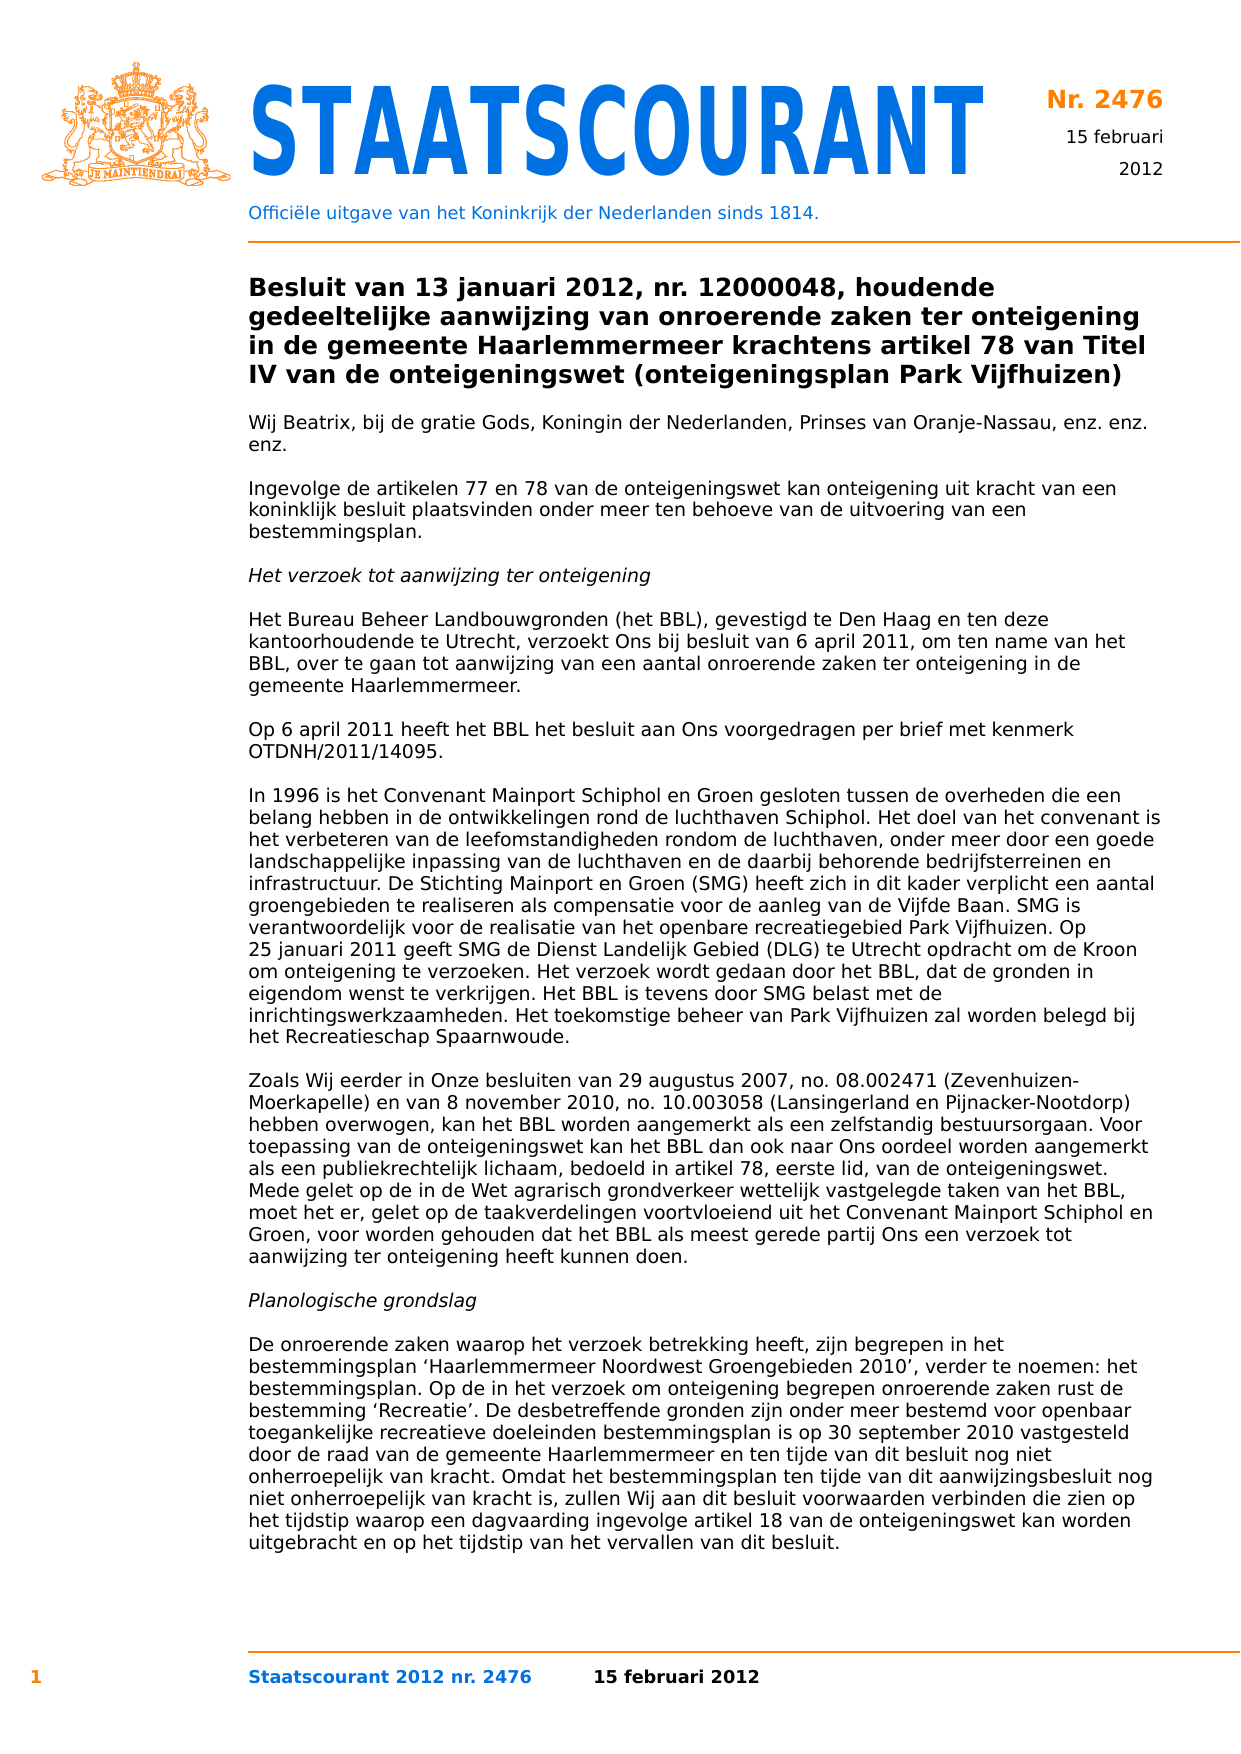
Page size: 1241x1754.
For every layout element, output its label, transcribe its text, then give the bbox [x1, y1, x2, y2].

picture [41, 62, 231, 186]
table_cell Officiële uitgave van het Koninkrijk der Nederlanden sinds 1814. [248, 203, 1240, 241]
text De onroerende zaken waarop het verzoek betrekking heeft, zijn begrepen in het bestemmingsplan ‘Haarlemmermeer Noordwest Groengebieden 2010’, verder te noemen: het bestemmingsplan. Op de in het verzoek om onteigening begrepen onroerende zaken rust de bestemming ‘Recreatie’. De desbetreffende gronden zijn onder meer bestemd voor openbaar toegankelijke recreatieve doeleinden bestemmingsplan is op 30 september 2010 vastgesteld door de raad van de gemeente Haarlemmermeer en ten tijde van dit besluit nog niet onherroepelijk van kracht. Omdat het bestemmingsplan ten tijde van dit aanwijzingsbesluit nog niet onherroepelijk van kracht is, zullen Wij aan dit besluit voorwaarden verbinden die zien op het tijdstip waarop een dagvaarding ingevolge artikel 18 van de onteigeningswet kan worden uitgebracht en op het tijdstip van het vervallen van dit besluit. [248, 1334, 1163, 1554]
subtitle Het verzoek tot aanwijzing ter onteigening [248, 565, 1163, 587]
text Wij Beatrix, bij de gratie Gods, Koningin der Nederlanden, Prinses van Oranje-Nassau, enz. enz. enz. [248, 412, 1163, 456]
table_header [25, 62, 248, 241]
table_cell 15 februari [998, 121, 1240, 153]
table_header Nr. 2476 [998, 62, 1240, 121]
table_cell 2012 [998, 153, 1240, 203]
text Zoals Wij eerder in Onze besluiten van 29 augustus 2007, no. 08.002471 (Zevenhuizen-Moerkapelle) en van 8 november 2010, no. 10.003058 (Lansingerland en Pijnacker-Nootdorp) hebben overwogen, kan het BBL worden aangemerkt als een zelfstandig bestuursorgaan. Voor toepassing van de onteigeningswet kan het BBL dan ook naar Ons oordeel worden aangemerkt als een publiekrechtelijk lichaam, bedoeld in artikel 78, eerste lid, van de onteigeningswet. Mede gelet op de in de Wet agrarisch grondverkeer wettelijk vastgelegde taken van het BBL, moet het er, gelet op de taakverdelingen voortvloeiend uit het Convenant Mainport Schiphol en Groen, voor worden gehouden dat het BBL als meest gerede partij Ons een verzoek tot aanwijzing ter onteigening heeft kunnen doen. [248, 1070, 1163, 1268]
subtitle Besluit van 13 januari 2012, nr. 12000048, houdende gedeeltelijke aanwijzing van onroerende zaken ter onteigening in de gemeente Haarlemmermeer krachtens artikel 78 van Titel IV van de onteigeningswet (onteigeningsplan Park Vijfhuizen) [248, 273, 1163, 390]
text Op 6 april 2011 heeft het BBL het besluit aan Ons voorgedragen per brief met kenmerk OTDNH/2011/14095. [248, 719, 1163, 763]
subtitle Planologische grondslag [248, 1290, 1163, 1312]
text In 1996 is het Convenant Mainport Schiphol en Groen gesloten tussen de overheden die een belang hebben in de ontwikkelingen rond de luchthaven Schiphol. Het doel van het convenant is het verbeteren van de leefomstandigheden rondom de luchthaven, onder meer door een goede landschappelijke inpassing van de luchthaven en de daarbij behorende bedrijfsterreinen en infrastructuur. De Stichting Mainport en Groen (SMG) heeft zich in dit kader verplicht een aantal groengebieden te realiseren als compensatie voor de aanleg van de Vijfde Baan. SMG is verantwoordelijk voor de realisatie van het openbare recreatiegebied Park Vijfhuizen. Op 25 januari 2011 geeft SMG de Dienst Landelijk Gebied (DLG) te Utrecht opdracht om de Kroon om onteigening te verzoeken. Het verzoek wordt gedaan door het BBL, dat de gronden in eigendom wenst te verkrijgen. Het BBL is tevens door SMG belast met de inrichtingswerkzaamheden. Het toekomstige beheer van Park Vijfhuizen zal worden belegd bij het Recreatieschap Spaarnwoude. [248, 785, 1163, 1048]
text Het Bureau Beheer Landbouwgronden (het BBL), gevestigd te Den Haag en ten deze kantoorhoudende te Utrecht, verzoekt Ons bij besluit van 6 april 2011, om ten name van het BBL, over te gaan tot aanwijzing van een aantal onroerende zaken ter onteigening in de gemeente Haarlemmermeer. [248, 609, 1163, 697]
text Ingevolge de artikelen 77 en 78 van de onteigeningswet kan onteigening uit kracht van een koninklijk besluit plaatsvinden onder meer ten behoeve van de uitvoering van een bestemmingsplan. [248, 477, 1163, 543]
table_header STAATSCOURANT [248, 62, 998, 203]
